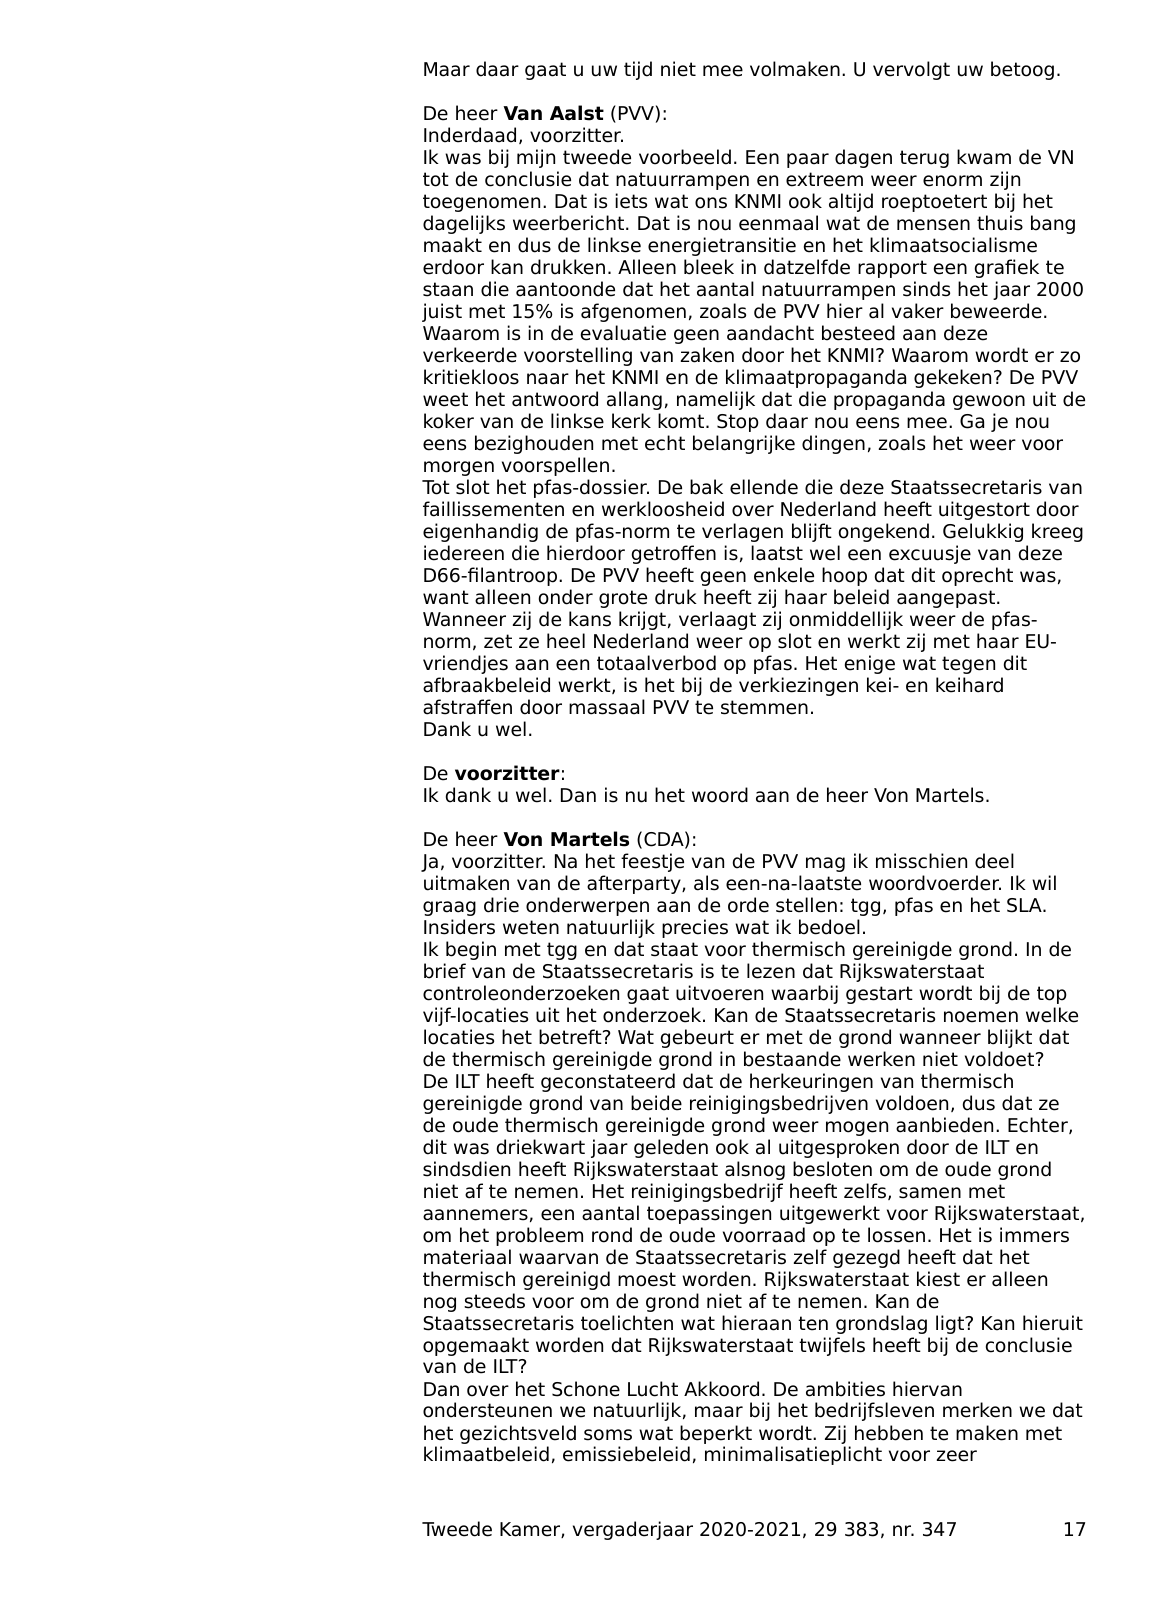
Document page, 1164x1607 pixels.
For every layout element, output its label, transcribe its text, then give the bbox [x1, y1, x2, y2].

text Ja, voorzitter. Na het feestje van de PVV mag ik misschien deel uitmaken van de afterparty, als een-na-laatste woordvoerder. Ik wil graag drie onderwerpen aan de orde stellen: tgg, pfas en het SLA. Insiders weten natuurlijk precies wat ik bedoel. [422, 851, 1087, 939]
text Dan over het Schone Lucht Akkoord. De ambities hiervan ondersteunen we natuurlijk, maar bij het bedrijfsleven merken we dat het gezichtsveld soms wat beperkt wordt. Zij hebben te maken met klimaatbeleid, emissiebeleid, minimalisatieplicht voor zeer [422, 1378, 1087, 1466]
text Inderdaad, voorzitter. [422, 125, 1087, 147]
text De heer Von Martels (CDA): [422, 829, 1087, 851]
text Ik was bij mijn tweede voorbeeld. Een paar dagen terug kwam de VN tot de conclusie dat natuurrampen en extreem weer enorm zijn toegenomen. Dat is iets wat ons KNMI ook altijd roeptoetert bij het dagelijks weerbericht. Dat is nou eenmaal wat de mensen thuis bang maakt en dus de linkse energietransitie en het klimaatsocialisme erdoor kan drukken. Alleen bleek in datzelfde rapport een grafiek te staan die aantoonde dat het aantal natuurrampen sinds het jaar 2000 juist met 15% is afgenomen, zoals de PVV hier al vaker beweerde. Waarom is in de evaluatie geen aandacht besteed aan deze verkeerde voorstelling van zaken door het KNMI? Waarom wordt er zo kritiekloos naar het KNMI en de klimaatpropaganda gekeken? De PVV weet het antwoord allang, namelijk dat die propaganda gewoon uit de koker van de linkse kerk komt. Stop daar nou eens mee. Ga je nou eens bezighouden met echt belangrijke dingen, zoals het weer voor morgen voorspellen. [422, 147, 1087, 477]
text Dank u wel. [422, 719, 1087, 741]
text Ik begin met tgg en dat staat voor thermisch gereinigde grond. In de brief van de Staatssecretaris is te lezen dat Rijkswaterstaat controleonderzoeken gaat uitvoeren waarbij gestart wordt bij de top vijf-locaties uit het onderzoek. Kan de Staatssecretaris noemen welke locaties het betreft? Wat gebeurt er met de grond wanneer blijkt dat de thermisch gereinigde grond in bestaande werken niet voldoet? [422, 939, 1087, 1071]
text Tot slot het pfas-dossier. De bak ellende die deze Staatssecretaris van faillissementen en werkloosheid over Nederland heeft uitgestort door eigenhandig de pfas-norm te verlagen blijft ongekend. Gelukkig kreeg iedereen die hierdoor getroffen is, laatst wel een excuusje van deze D66-filantroop. De PVV heeft geen enkele hoop dat dit oprecht was, want alleen onder grote druk heeft zij haar beleid aangepast. Wanneer zij de kans krijgt, verlaagt zij onmiddellijk weer de pfas-norm, zet ze heel Nederland weer op slot en werkt zij met haar EU-vriendjes aan een totaalverbod op pfas. Het enige wat tegen dit afbraakbeleid werkt, is het bij de verkiezingen kei- en keihard afstraffen door massaal PVV te stemmen. [422, 477, 1087, 719]
text De heer Van Aalst (PVV): [422, 103, 1087, 125]
text De ILT heeft geconstateerd dat de herkeuringen van thermisch gereinigde grond van beide reinigingsbedrijven voldoen, dus dat ze de oude thermisch gereinigde grond weer mogen aanbieden. Echter, dit was driekwart jaar geleden ook al uitgesproken door de ILT en sindsdien heeft Rijkswaterstaat alsnog besloten om de oude grond niet af te nemen. Het reinigingsbedrijf heeft zelfs, samen met aannemers, een aantal toepassingen uitgewerkt voor Rijkswaterstaat, om het probleem rond de oude voorraad op te lossen. Het is immers materiaal waarvan de Staatssecretaris zelf gezegd heeft dat het thermisch gereinigd moest worden. Rijkswaterstaat kiest er alleen nog steeds voor om de grond niet af te nemen. Kan de Staatssecretaris toelichten wat hieraan ten grondslag ligt? Kan hieruit opgemaakt worden dat Rijkswaterstaat twijfels heeft bij de conclusie van de ILT? [422, 1071, 1087, 1378]
text Ik dank u wel. Dan is nu het woord aan de heer Von Martels. [422, 785, 1087, 807]
text De voorzitter: [422, 763, 1087, 785]
text Maar daar gaat u uw tijd niet mee volmaken. U vervolgt uw betoog. [422, 59, 1087, 81]
